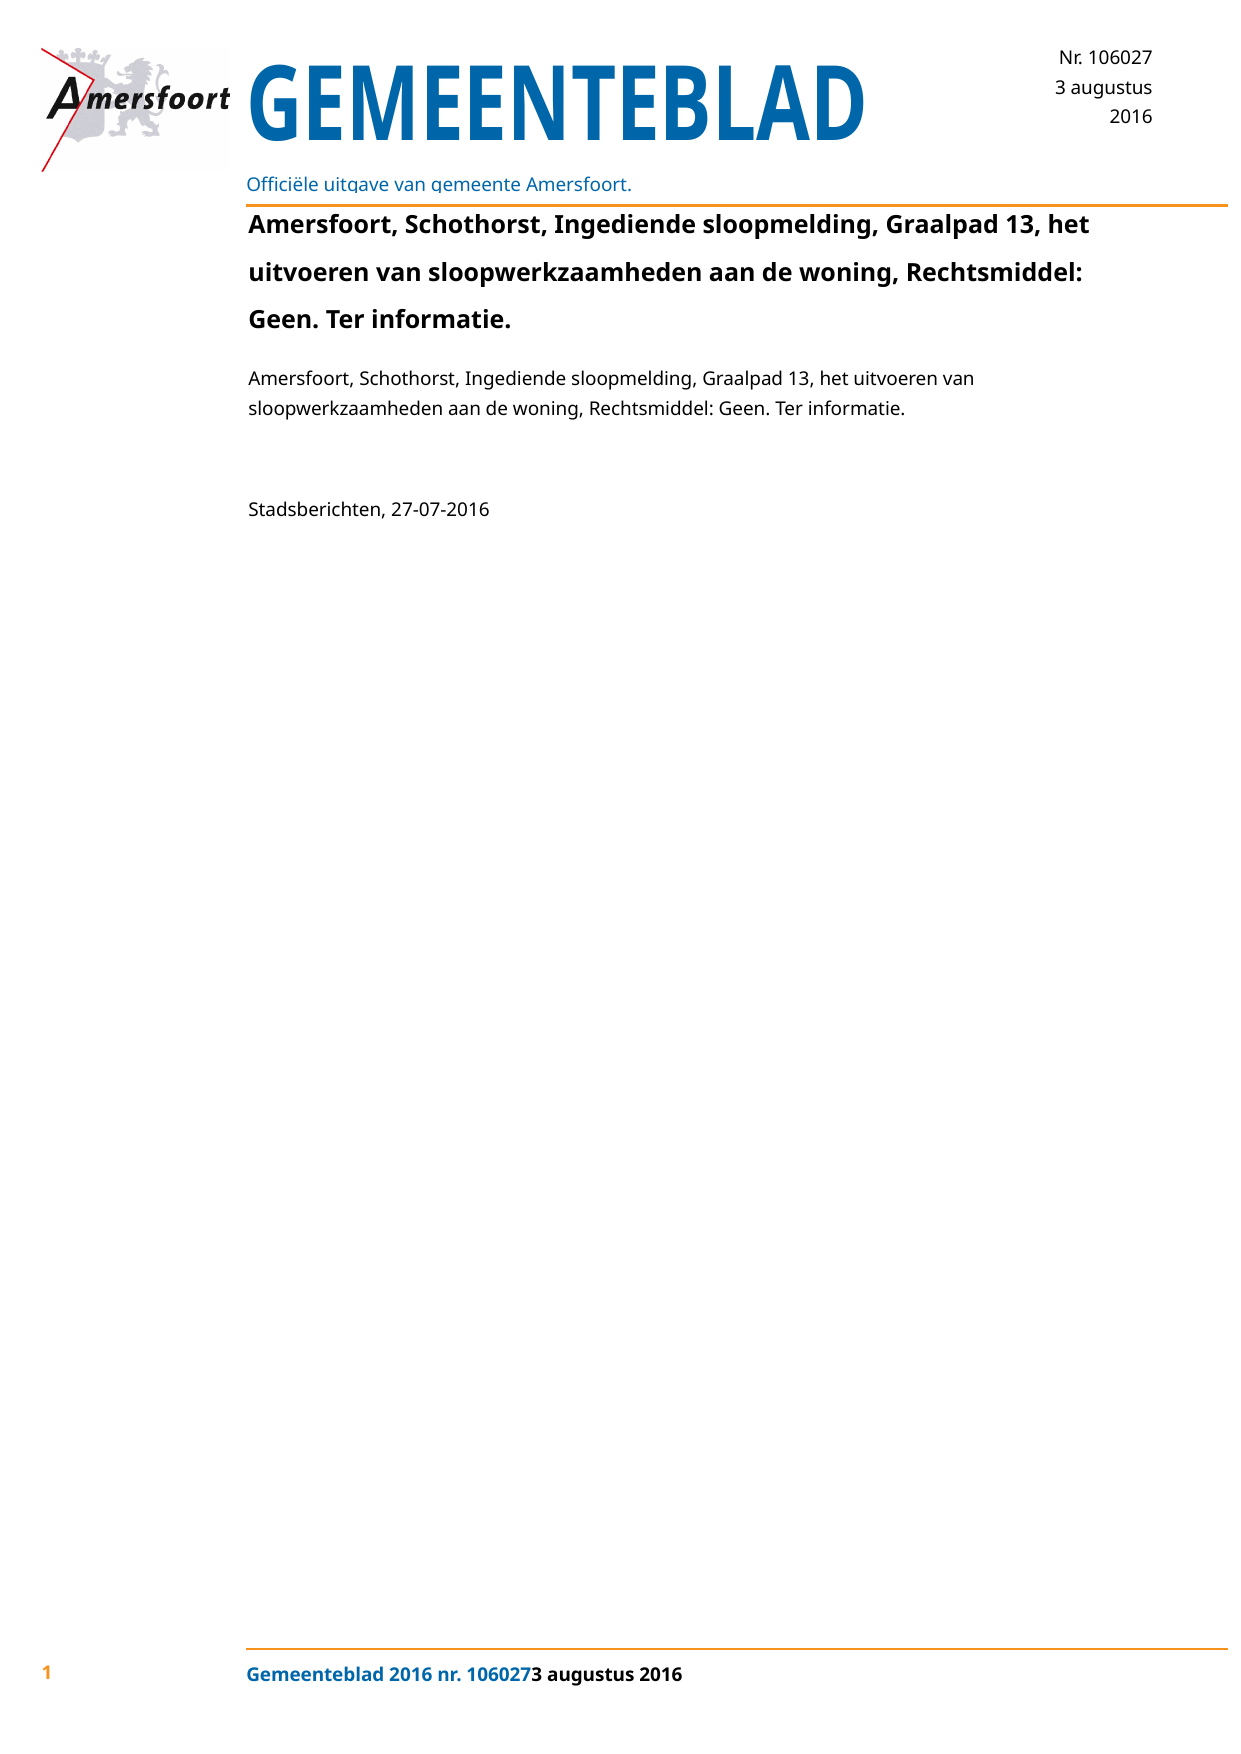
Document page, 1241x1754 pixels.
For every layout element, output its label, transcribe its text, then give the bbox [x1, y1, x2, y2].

text Amersfoort, Schothorst, Ingediende sloopmelding, Graalpad 13, het uitvoeren van sloopwerkzaamheden aan de woning, Rechtsmiddel: Geen. Ter informatie. [248, 366, 1152, 421]
picture [41, 47, 231, 172]
text Amersfoort, Schothorst, Ingediende sloopmelding, Graalpad 13, het uitvoeren van sloopwerkzaamheden aan de woning, Rechtsmiddel: Geen. Ter informatie. [248, 207, 1152, 336]
text Stadsberichten, 27-07-2016 [248, 496, 1152, 522]
